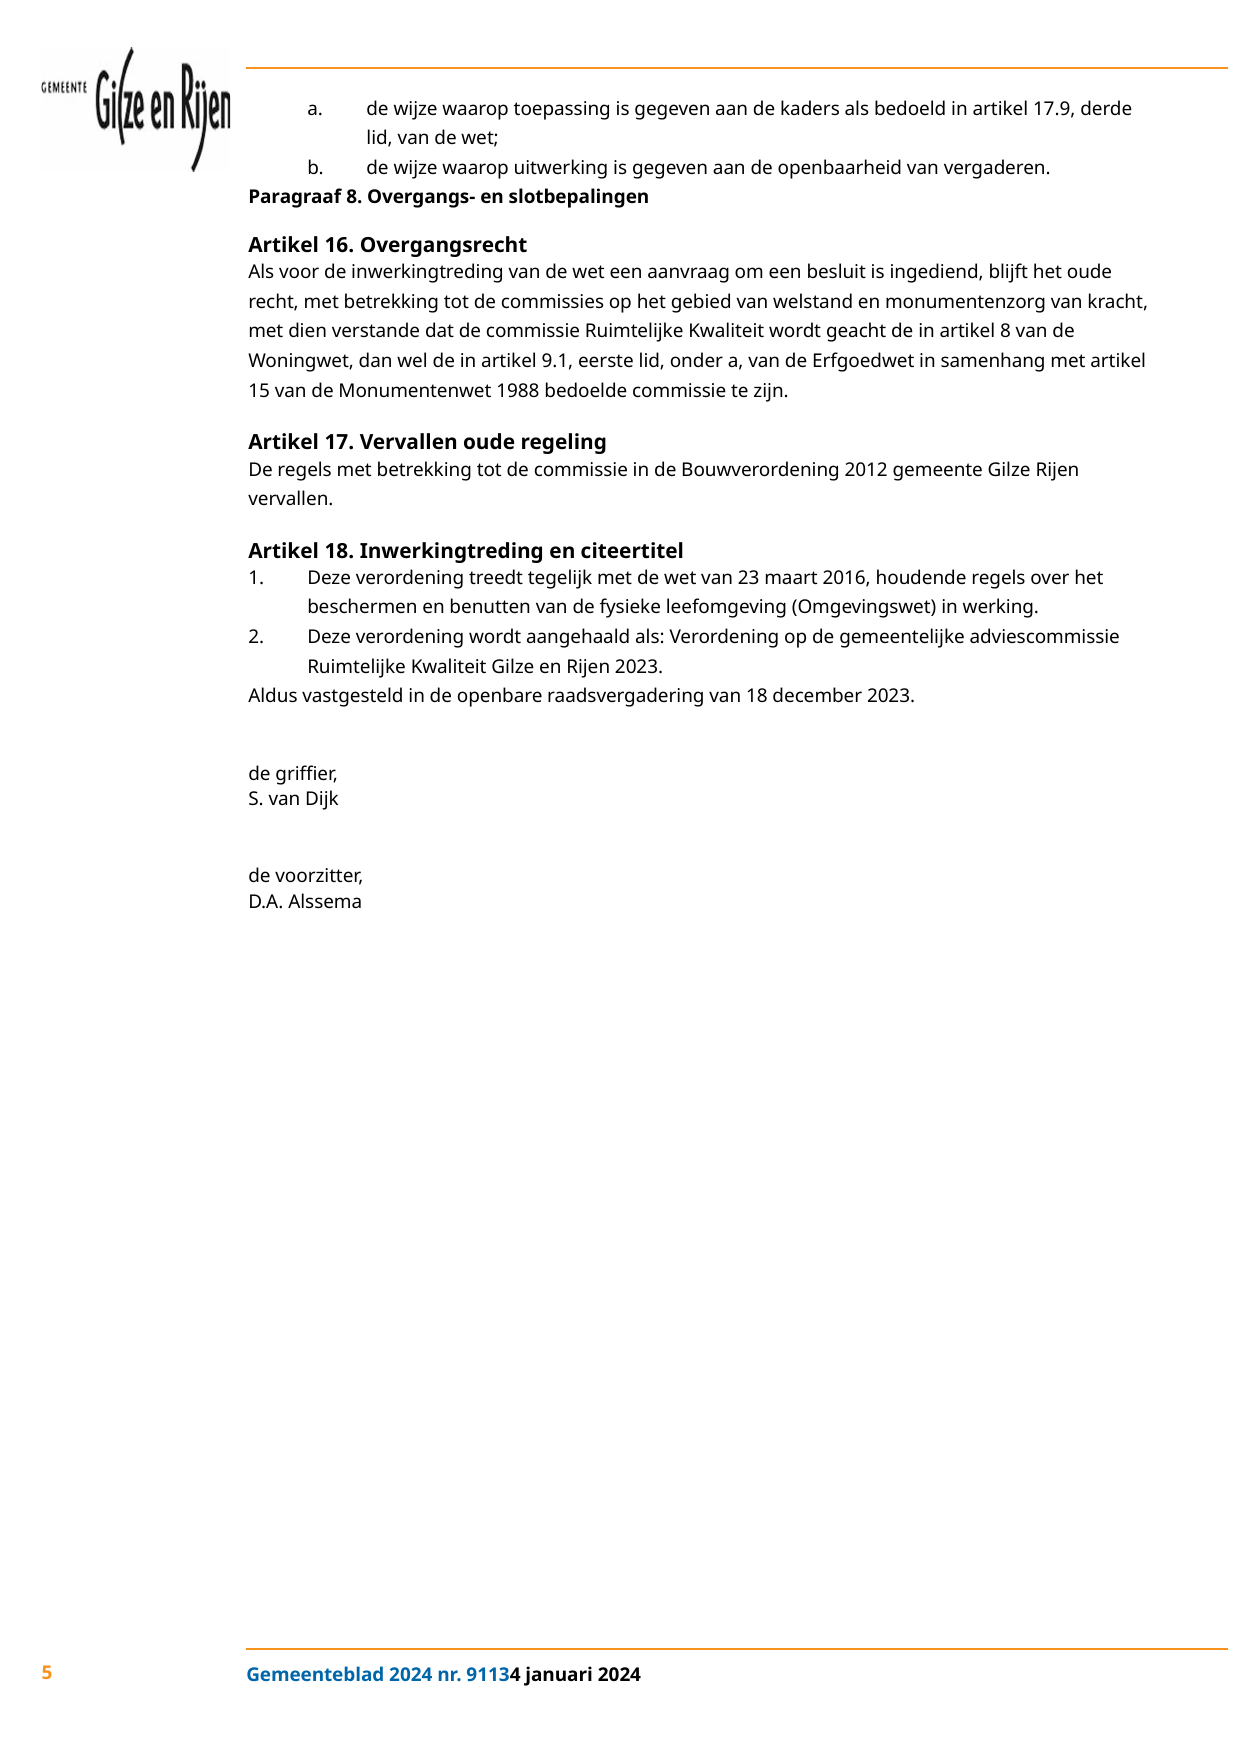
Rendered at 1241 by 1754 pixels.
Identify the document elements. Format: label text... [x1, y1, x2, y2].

text Artikel 17. Vervallen oude regeling [248, 427, 1152, 456]
text Als voor de inwerkingtreding van de wet een aanvraag om een besluit is ingediend, blijft het oude recht, met betrekking tot de commissies op het gebied van welstand en monumentenzorg van kracht, met dien verstande dat de commissie Ruimtelijke Kwaliteit wordt geacht de in artikel 8 van de Woningwet, dan wel de in artikel 9.1, eerste lid, onder a, van de Erfgoedwet in samenhang met artikel 15 van de Monumentenwet 1988 bedoelde commissie te zijn. [248, 258, 1152, 403]
picture [41, 47, 231, 172]
text S. van Dijk [248, 785, 1152, 811]
text De regels met betrekking tot de commissie in de Bouwverordening 2012 gemeente Gilze Rijen vervallen. [248, 456, 1152, 511]
list de wijze waarop uitwerking is gegeven aan de openbaarheid van vergaderen. [307, 154, 1152, 180]
list Deze verordening wordt aangehaald als: Verordening op de gemeentelijke adviescommissie Ruimtelijke Kwaliteit Gilze en Rijen 2023. [248, 623, 1152, 679]
text Artikel 18. Inwerkingtreding en citeertitel [248, 536, 1152, 564]
text de griffier, [248, 760, 1152, 785]
text Aldus vastgesteld in de openbare raadsvergadering van 18 december 2023. [248, 682, 1152, 708]
text Paragraaf 8. Overgangs- en slotbepalingen [248, 183, 1152, 209]
list de wijze waarop toepassing is gegeven aan de kaders als bedoeld in artikel 17.9, derde lid, van de wet; [307, 95, 1152, 150]
text Artikel 16. Overgangsrecht [248, 230, 1152, 258]
list Deze verordening treedt tegelijk met de wet van 23 maart 2016, houdende regels over het beschermen en benutten van de fysieke leefomgeving (Omgevingswet) in werking. [248, 564, 1152, 619]
text D.A. Alssema [248, 888, 1152, 914]
text de voorzitter, [248, 863, 1152, 888]
